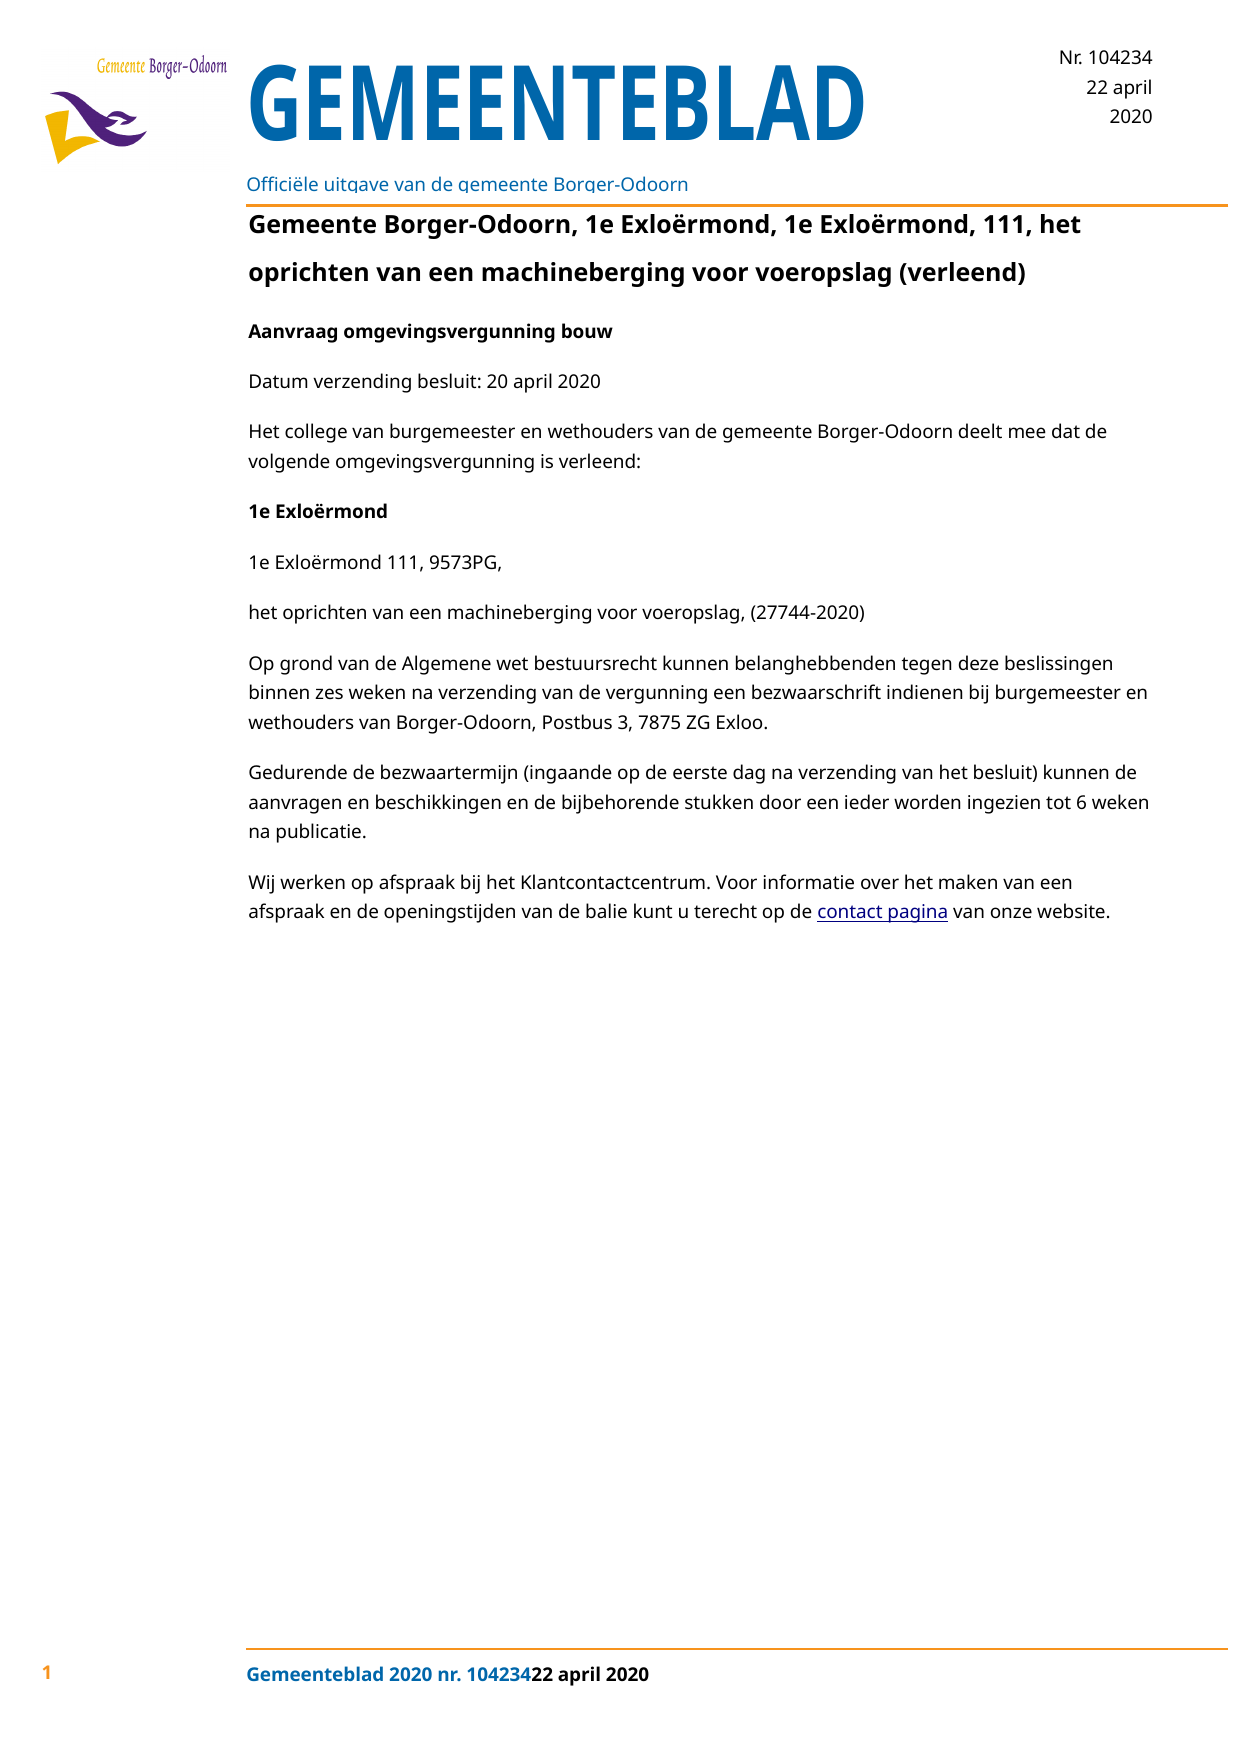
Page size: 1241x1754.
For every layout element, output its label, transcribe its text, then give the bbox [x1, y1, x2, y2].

picture [41, 47, 231, 172]
text Datum verzending besluit: 20 april 2020 [248, 368, 1152, 394]
text 1e Exloërmond [248, 499, 1152, 524]
text 1e Exloërmond 111, 9573PG, [248, 549, 1152, 575]
text Wij werken op afspraak bij het Klantcontactcentrum. Voor informatie over het maken van een afspraak en de openingstijden van de balie kunt u terecht op de contact pagina van onze website. [248, 869, 1152, 924]
text Gedurende de bezwaartermijn (ingaande op de eerste dag na verzending van het besluit) kunnen de aanvragen en beschikkingen en de bijbehorende stukken door een ieder worden ingezien tot 6 weken na publicatie. [248, 759, 1152, 844]
text Aanvraag omgevingsvergunning bouw [248, 318, 1152, 344]
text Gemeente Borger-Odoorn, 1e Exloërmond, 1e Exloërmond, 111, het oprichten van een machineberging voor voeropslag (verleend) [248, 207, 1152, 288]
text Het college van burgemeester en wethouders van de gemeente Borger-Odoorn deelt mee dat de volgende omgevingsvergunning is verleend: [248, 419, 1152, 474]
text Op grond van de Algemene wet bestuursrecht kunnen belanghebbenden tegen deze beslissingen binnen zes weken na verzending van de vergunning een bezwaarschrift indienen bij burgemeester en wethouders van Borger-Odoorn, Postbus 3, 7875 ZG Exloo. [248, 650, 1152, 735]
text het oprichten van een machineberging voor voeropslag, (27744-2020) [248, 599, 1152, 625]
